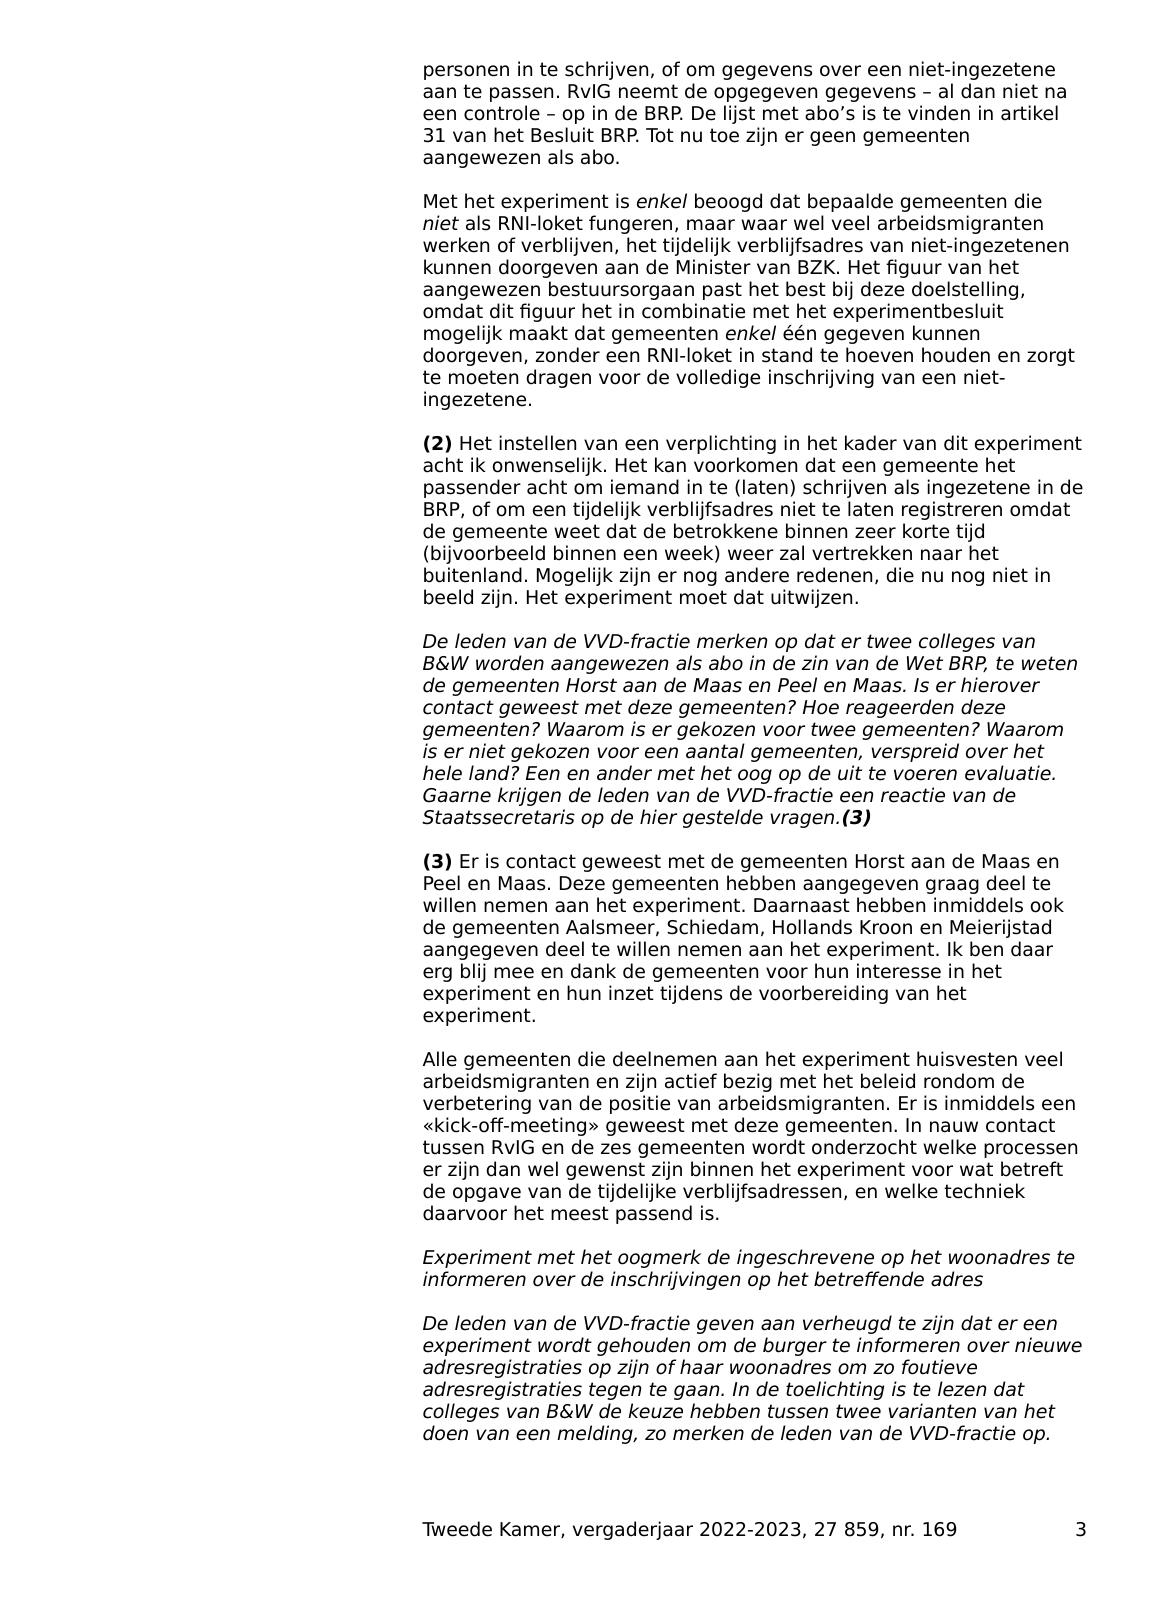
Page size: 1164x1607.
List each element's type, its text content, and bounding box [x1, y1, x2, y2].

text De leden van de VVD-fractie geven aan verheugd te zijn dat er een experiment wordt gehouden om de burger te informeren over nieuwe adresregistraties op zijn of haar woonadres om zo foutieve adresregistraties tegen te gaan. In de toelichting is te lezen dat colleges van B&W de keuze hebben tussen twee varianten van het doen van een melding, zo merken de leden van de VVD-fractie op. [422, 1313, 1087, 1445]
text personen in te schrijven, of om gegevens over een niet-ingezetene aan te passen. RvIG neemt de opgegeven gegevens – al dan niet na een controle – op in de BRP. De lijst met abo’s is te vinden in artikel 31 van het Besluit BRP. Tot nu toe zijn er geen gemeenten aangewezen als abo. [422, 59, 1087, 169]
text (2) Het instellen van een verplichting in het kader van dit experiment acht ik onwenselijk. Het kan voorkomen dat een gemeente het passender acht om iemand in te (laten) schrijven als ingezetene in de BRP, of om een tijdelijk verblijfsadres niet te laten registreren omdat de gemeente weet dat de betrokkene binnen zeer korte tijd (bijvoorbeeld binnen een week) weer zal vertrekken naar het buitenland. Mogelijk zijn er nog andere redenen, die nu nog niet in beeld zijn. Het experiment moet dat uitwijzen. [422, 433, 1087, 609]
subtitle Experiment met het oogmerk de ingeschrevene op het woonadres te informeren over de inschrijvingen op het betreffende adres [422, 1247, 1087, 1291]
text Alle gemeenten die deelnemen aan het experiment huisvesten veel arbeidsmigranten en zijn actief bezig met het beleid rondom de verbetering van de positie van arbeidsmigranten. Er is inmiddels een «kick-off-meeting» geweest met deze gemeenten. In nauw contact tussen RvIG en de zes gemeenten wordt onderzocht welke processen er zijn dan wel gewenst zijn binnen het experiment voor wat betreft de opgave van de tijdelijke verblijfsadressen, en welke techniek daarvoor het meest passend is. [422, 1049, 1087, 1225]
text Met het experiment is enkel beoogd dat bepaalde gemeenten die niet als RNI-loket fungeren, maar waar wel veel arbeidsmigranten werken of verblijven, het tijdelijk verblijfsadres van niet-ingezetenen kunnen doorgeven aan de Minister van BZK. Het figuur van het aangewezen bestuursorgaan past het best bij deze doelstelling, omdat dit figuur het in combinatie met het experimentbesluit mogelijk maakt dat gemeenten enkel één gegeven kunnen doorgeven, zonder een RNI-loket in stand te hoeven houden en zorgt te moeten dragen voor de volledige inschrijving van een niet-ingezetene. [422, 191, 1087, 411]
text (3) Er is contact geweest met de gemeenten Horst aan de Maas en Peel en Maas. Deze gemeenten hebben aangegeven graag deel te willen nemen aan het experiment. Daarnaast hebben inmiddels ook de gemeenten Aalsmeer, Schiedam, Hollands Kroon en Meierijstad aangegeven deel te willen nemen aan het experiment. Ik ben daar erg blij mee en dank de gemeenten voor hun interesse in het experiment en hun inzet tijdens de voorbereiding van het experiment. [422, 851, 1087, 1027]
text De leden van de VVD-fractie merken op dat er twee colleges van B&W worden aangewezen als abo in de zin van de Wet BRP, te weten de gemeenten Horst aan de Maas en Peel en Maas. Is er hierover contact geweest met deze gemeenten? Hoe reageerden deze gemeenten? Waarom is er gekozen voor twee gemeenten? Waarom is er niet gekozen voor een aantal gemeenten, verspreid over het hele land? Een en ander met het oog op de uit te voeren evaluatie. Gaarne krijgen de leden van de VVD-fractie een reactie van de Staatssecretaris op de hier gestelde vragen.(3) [422, 631, 1087, 829]
